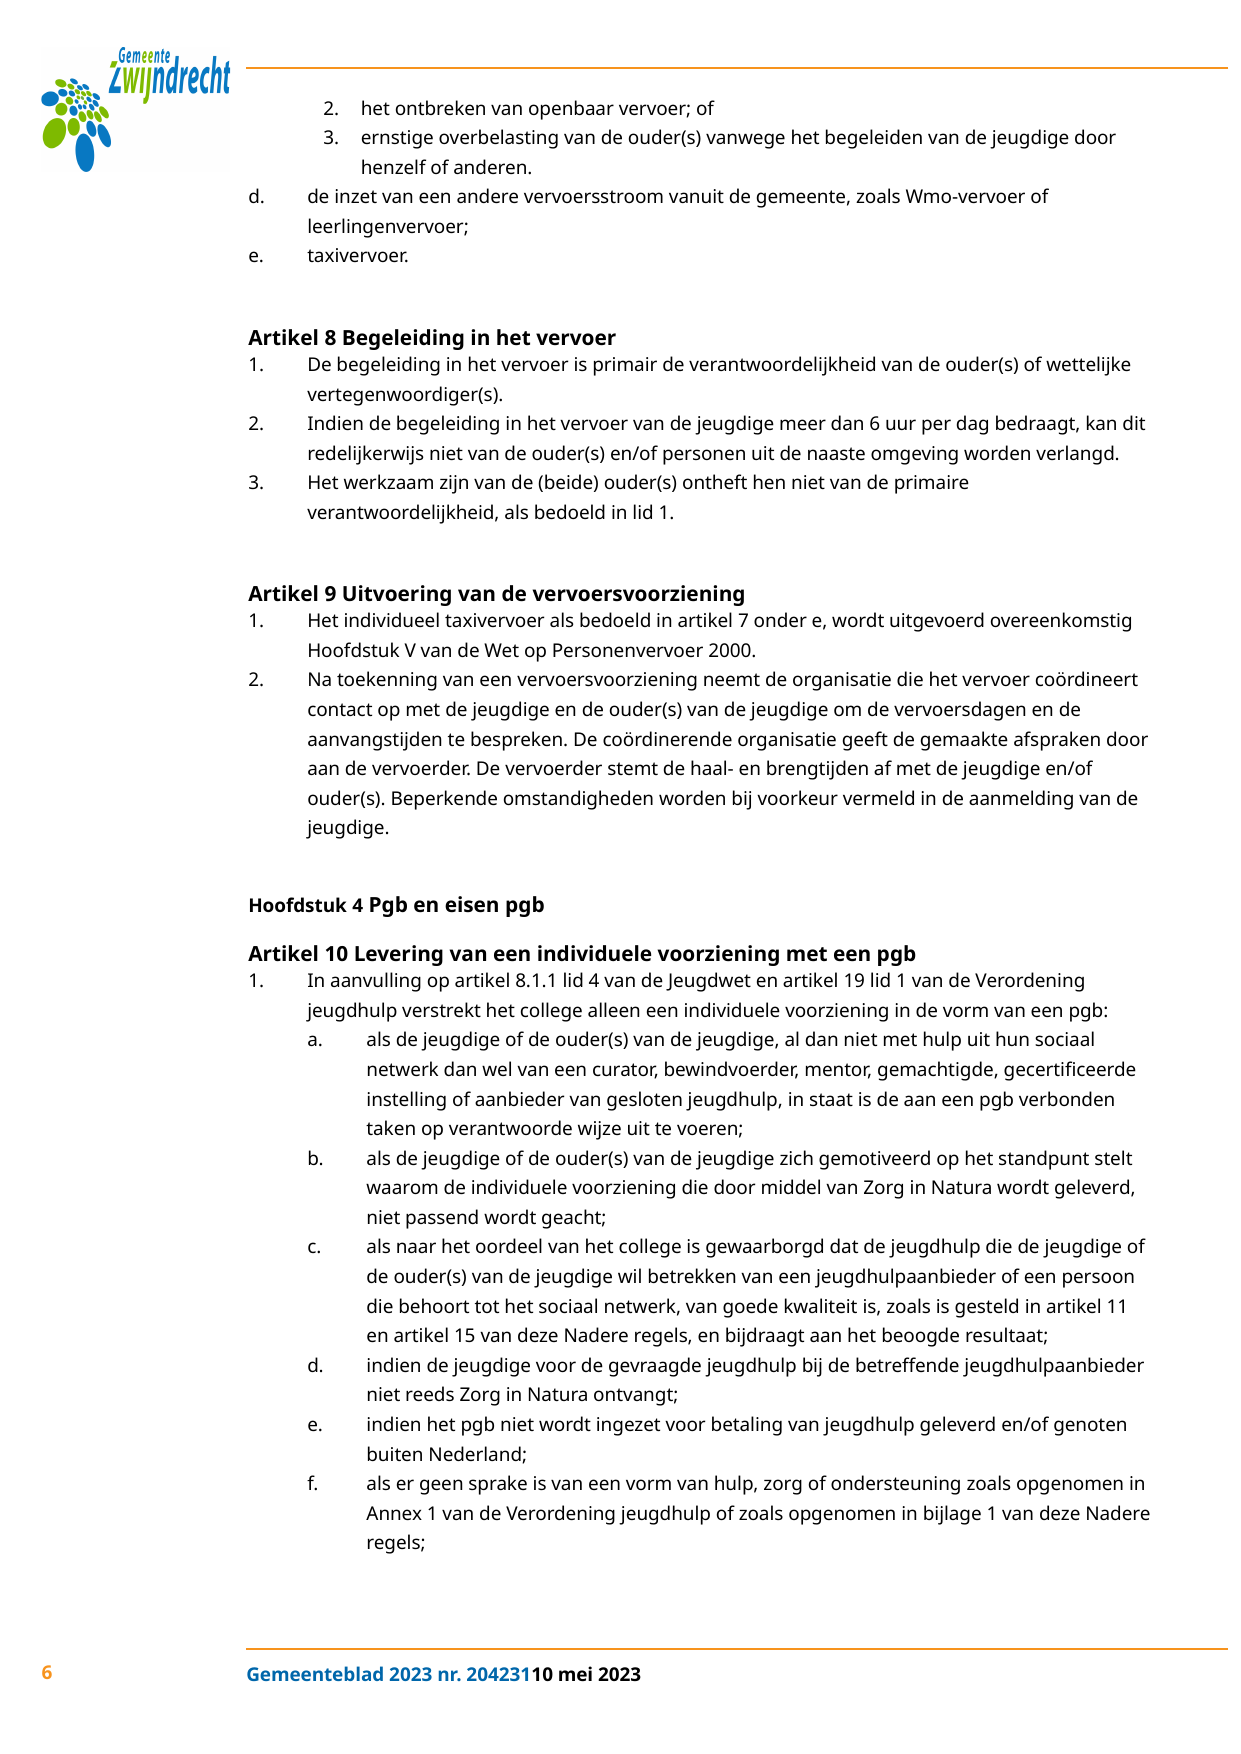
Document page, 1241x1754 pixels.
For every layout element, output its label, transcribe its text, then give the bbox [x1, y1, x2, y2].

list als de jeugdige of de ouder(s) van de jeugdige zich gemotiveerd op het standpunt stelt waarom de individuele voorziening die door middel van Zorg in Natura wordt geleverd, niet passend wordt geacht; [307, 1145, 1152, 1230]
text Artikel 10 Levering van een individuele voorziening met een pgb [248, 939, 1152, 967]
list het ontbreken van openbaar vervoer; of [323, 95, 1152, 121]
text Artikel 9 Uitvoering van de vervoersvoorziening [248, 579, 1152, 607]
list indien het pgb niet wordt ingezet voor betaling van jeugdhulp geleverd en/of genoten buiten Nederland; [307, 1411, 1152, 1467]
list ernstige overbelasting van de ouder(s) vanwege het begeleiden van de jeugdige door henzelf of anderen. [323, 124, 1152, 180]
list de inzet van een andere vervoersstroom vanuit de gemeente, zoals Wmo-vervoer of leerlingenvervoer; [248, 183, 1152, 239]
list Indien de begeleiding in het vervoer van de jeugdige meer dan 6 uur per dag bedraagt, kan dit redelijkerwijs niet van de ouder(s) en/of personen uit de naaste omgeving worden verlangd. [248, 410, 1152, 466]
text Artikel 8 Begeleiding in het vervoer [248, 323, 1152, 351]
picture [41, 47, 231, 172]
list als de jeugdige of de ouder(s) van de jeugdige, al dan niet met hulp uit hun sociaal netwerk dan wel van een curator, bewindvoerder, mentor, gemachtigde, gecertificeerde instelling of aanbieder van gesloten jeugdhulp, in staat is de aan een pgb verbonden taken op verantwoorde wijze uit te voeren; [307, 1027, 1152, 1141]
list taxivervoer. [248, 243, 1152, 268]
list indien de jeugdige voor de gevraagde jeugdhulp bij de betreffende jeugdhulpaanbieder niet reeds Zorg in Natura ontvangt; [307, 1352, 1152, 1407]
text Hoofdstuk 4 Pgb en eisen pgb [248, 890, 1152, 918]
list als naar het oordeel van het college is gewaarborgd dat de jeugdhulp die de jeugdige of de ouder(s) van de jeugdige wil betrekken van een jeugdhulpaanbieder of een persoon die behoort tot het sociaal netwerk, van goede kwaliteit is, zoals is gesteld in artikel 11 en artikel 15 van deze Nadere regels, en bijdraagt aan het beoogde resultaat; [307, 1234, 1152, 1348]
list Het werkzaam zijn van de (beide) ouder(s) ontheft hen niet van de primaire verantwoordelijkheid, als bedoeld in lid 1. [248, 469, 1152, 525]
list Na toekenning van een vervoersvoorziening neemt de organisatie die het vervoer coördineert contact op met de jeugdige en de ouder(s) van de jeugdige om de vervoersdagen en de aanvangstijden te bespreken. De coördinerende organisatie geeft de gemaakte afspraken door aan de vervoerder. De vervoerder stemt de haal- en brengtijden af met de jeugdige en/of ouder(s). Beperkende omstandigheden worden bij voorkeur vermeld in de aanmelding van de jeugdige. [248, 667, 1152, 840]
list De begeleiding in het vervoer is primair de verantwoordelijkheid van de ouder(s) of wettelijke vertegenwoordiger(s). [248, 351, 1152, 406]
list In aanvulling op artikel 8.1.1 lid 4 van de Jeugdwet en artikel 19 lid 1 van de Verordening jeugdhulp verstrekt het college alleen een individuele voorziening in de vorm van een pgb: [248, 967, 1152, 1023]
list Het individueel taxivervoer als bedoeld in artikel 7 onder e, wordt uitgevoerd overeenkomstig Hoofdstuk V van de Wet op Personenvervoer 2000. [248, 607, 1152, 663]
list als er geen sprake is van een vorm van hulp, zorg of ondersteuning zoals opgenomen in Annex 1 van de Verordening jeugdhulp of zoals opgenomen in bijlage 1 van deze Nadere regels; [307, 1470, 1152, 1555]
